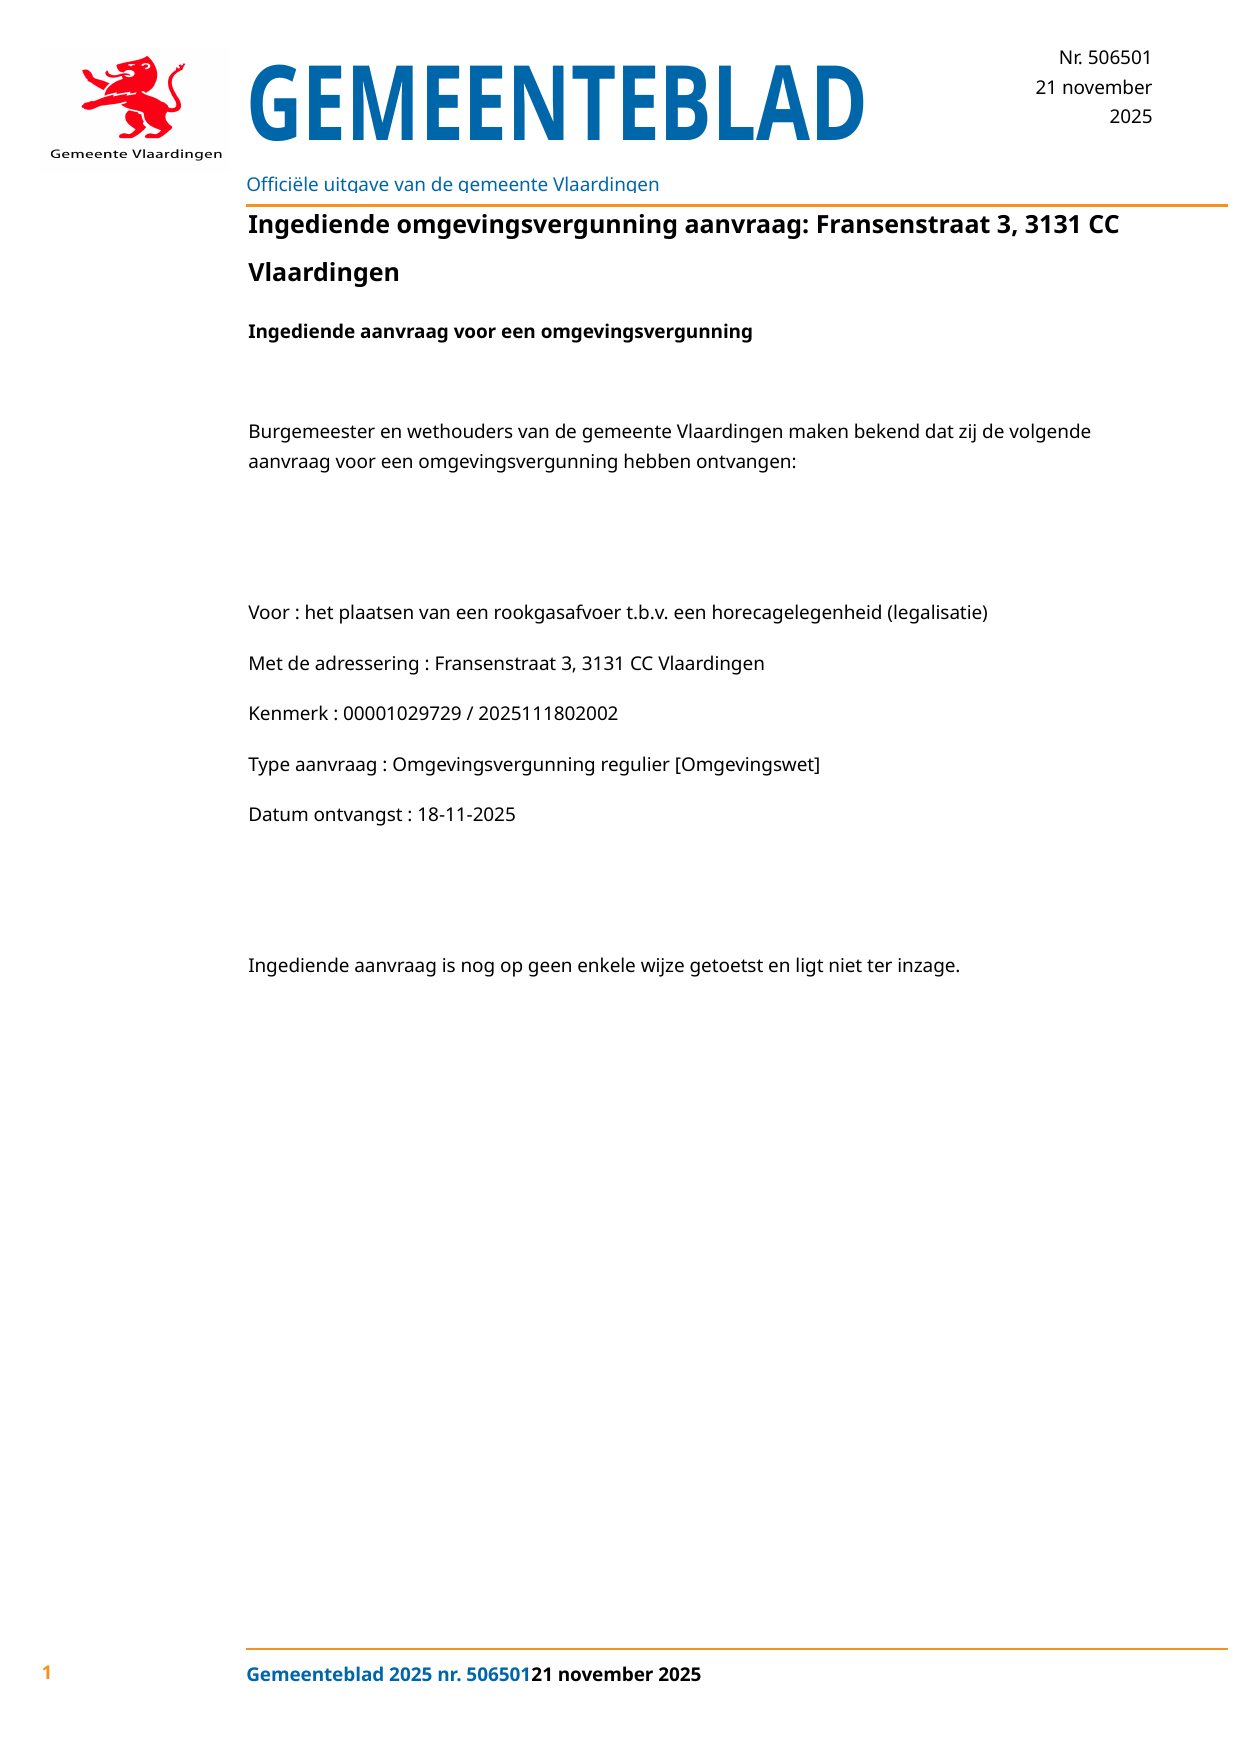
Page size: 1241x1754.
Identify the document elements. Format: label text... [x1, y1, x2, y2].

text Burgemeester en wethouders van de gemeente Vlaardingen maken bekend dat zij de volgende aanvraag voor een omgevingsvergunning hebben ontvangen: [248, 419, 1152, 474]
text Kenmerk : 00001029729 / 2025111802002 [248, 700, 1152, 726]
text Ingediende aanvraag is nog op geen enkele wijze getoetst en ligt niet ter inzage. [248, 952, 1152, 978]
text Type aanvraag : Omgevingsvergunning regulier [Omgevingswet] [248, 751, 1152, 777]
text Voor : het plaatsen van een rookgasafvoer t.b.v. een horecagelegenheid (legalisatie) [248, 599, 1152, 625]
text Datum ontvangst : 18-11-2025 [248, 801, 1152, 827]
text Met de adressering : Fransenstraat 3, 3131 CC Vlaardingen [248, 650, 1152, 676]
text Ingediende omgevingsvergunning aanvraag: Fransenstraat 3, 3131 CC Vlaardingen [248, 207, 1152, 288]
text Ingediende aanvraag voor een omgevingsvergunning [248, 318, 1152, 344]
picture [41, 47, 231, 172]
